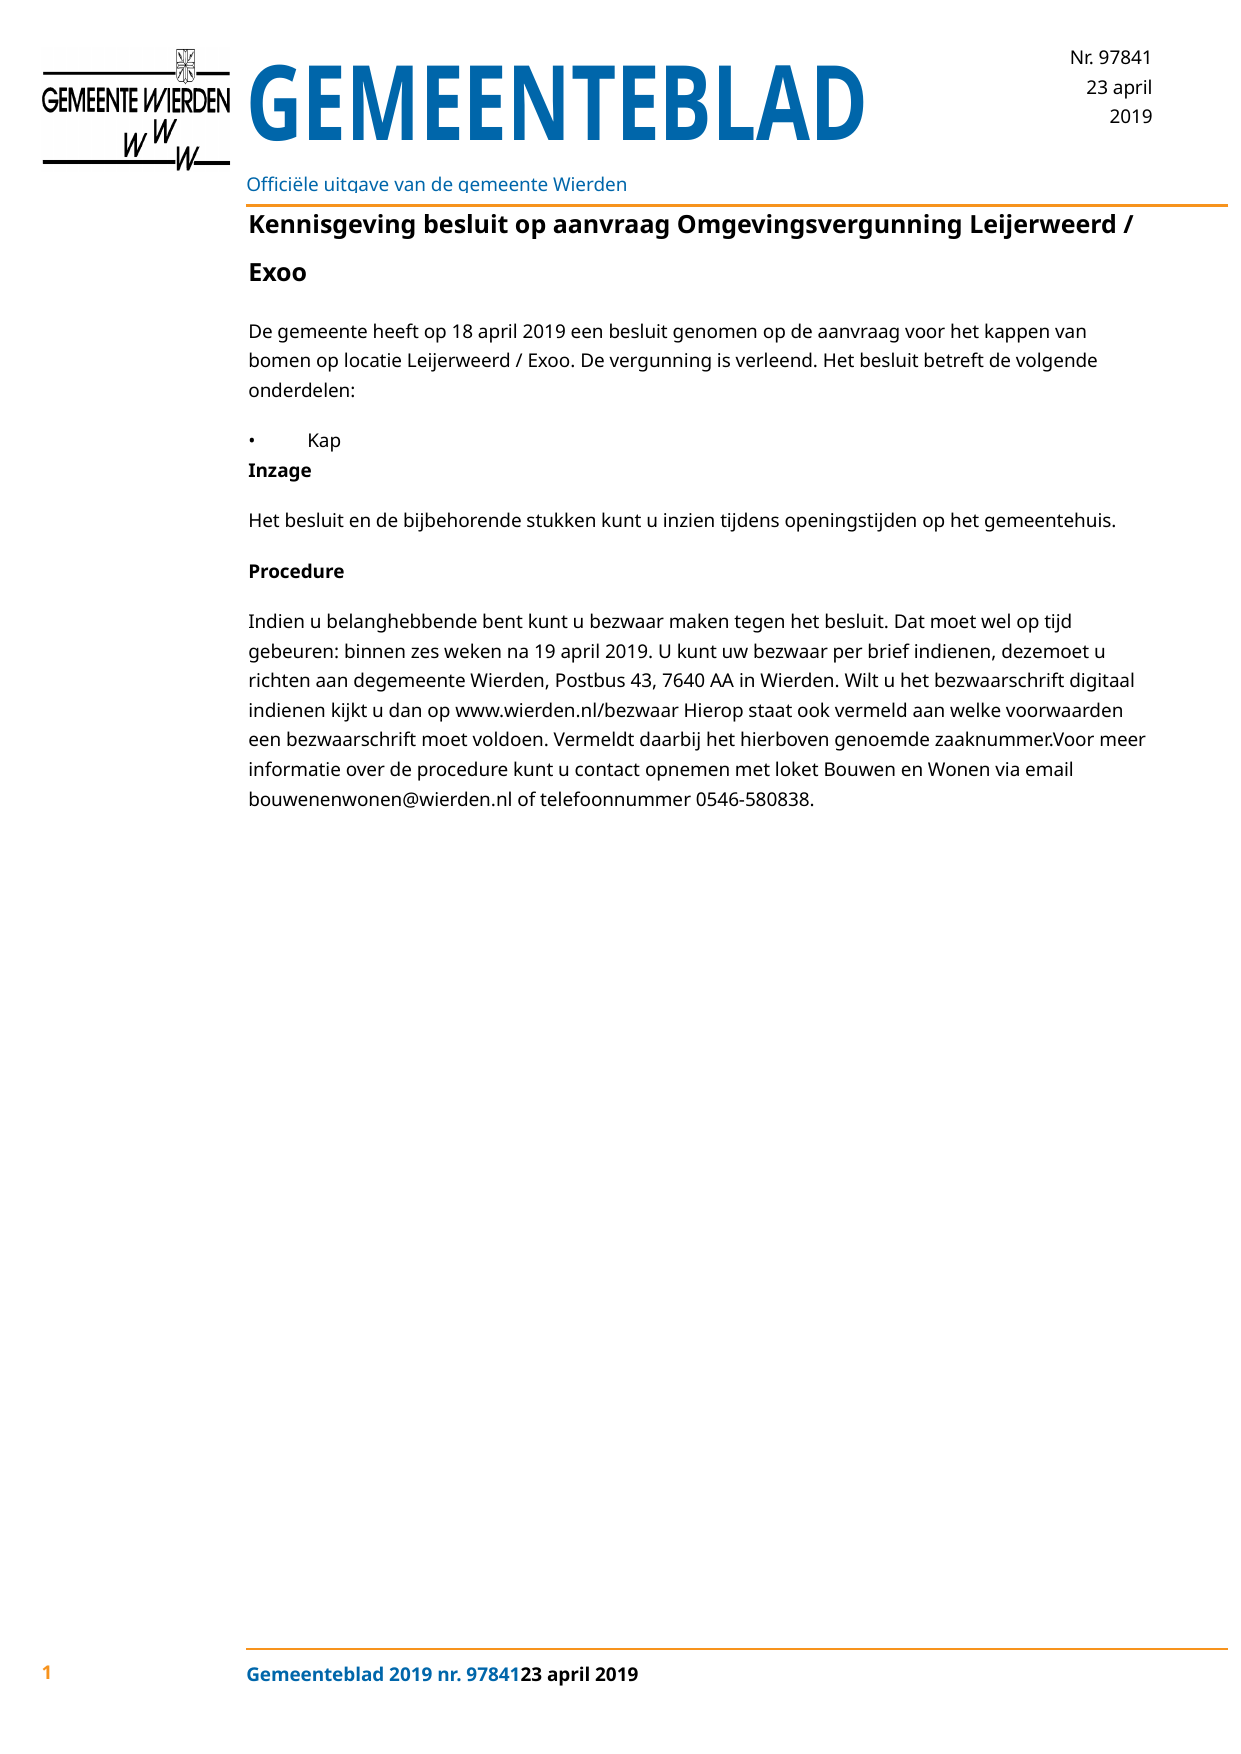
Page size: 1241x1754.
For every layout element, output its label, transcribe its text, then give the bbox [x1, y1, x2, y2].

text Procedure [248, 558, 1152, 584]
text Het besluit en de bijbehorende stukken kunt u inzien tijdens openingstijden op het gemeentehuis. [248, 507, 1152, 533]
text Indien u belanghebbende bent kunt u bezwaar maken tegen het besluit. Dat moet wel op tijd gebeuren: binnen zes weken na 19 april 2019. U kunt uw bezwaar per brief indienen, dezemoet u richten aan degemeente Wierden, Postbus 43, 7640 AA in Wierden. Wilt u het bezwaarschrift digitaal indienen kijkt u dan op www.wierden.nl/bezwaar Hierop staat ook vermeld aan welke voorwaarden een bezwaarschrift moet voldoen. Vermeldt daarbij het hierboven genoemde zaaknummer.Voor meer informatie over de procedure kunt u contact opnemen met loket Bouwen en Wonen via email bouwenenwonen@wierden.nl of telefoonnummer 0546-580838. [248, 608, 1152, 812]
text De gemeente heeft op 18 april 2019 een besluit genomen op de aanvraag voor het kappen van bomen op locatie Leijerweerd / Exoo. De vergunning is verleend. Het besluit betreft de volgende onderdelen: [248, 318, 1152, 403]
text Kennisgeving besluit op aanvraag Omgevingsvergunning Leijerweerd / Exoo [248, 207, 1152, 288]
picture [41, 47, 231, 172]
list Kap [248, 427, 1152, 453]
text Inzage [248, 457, 1152, 483]
